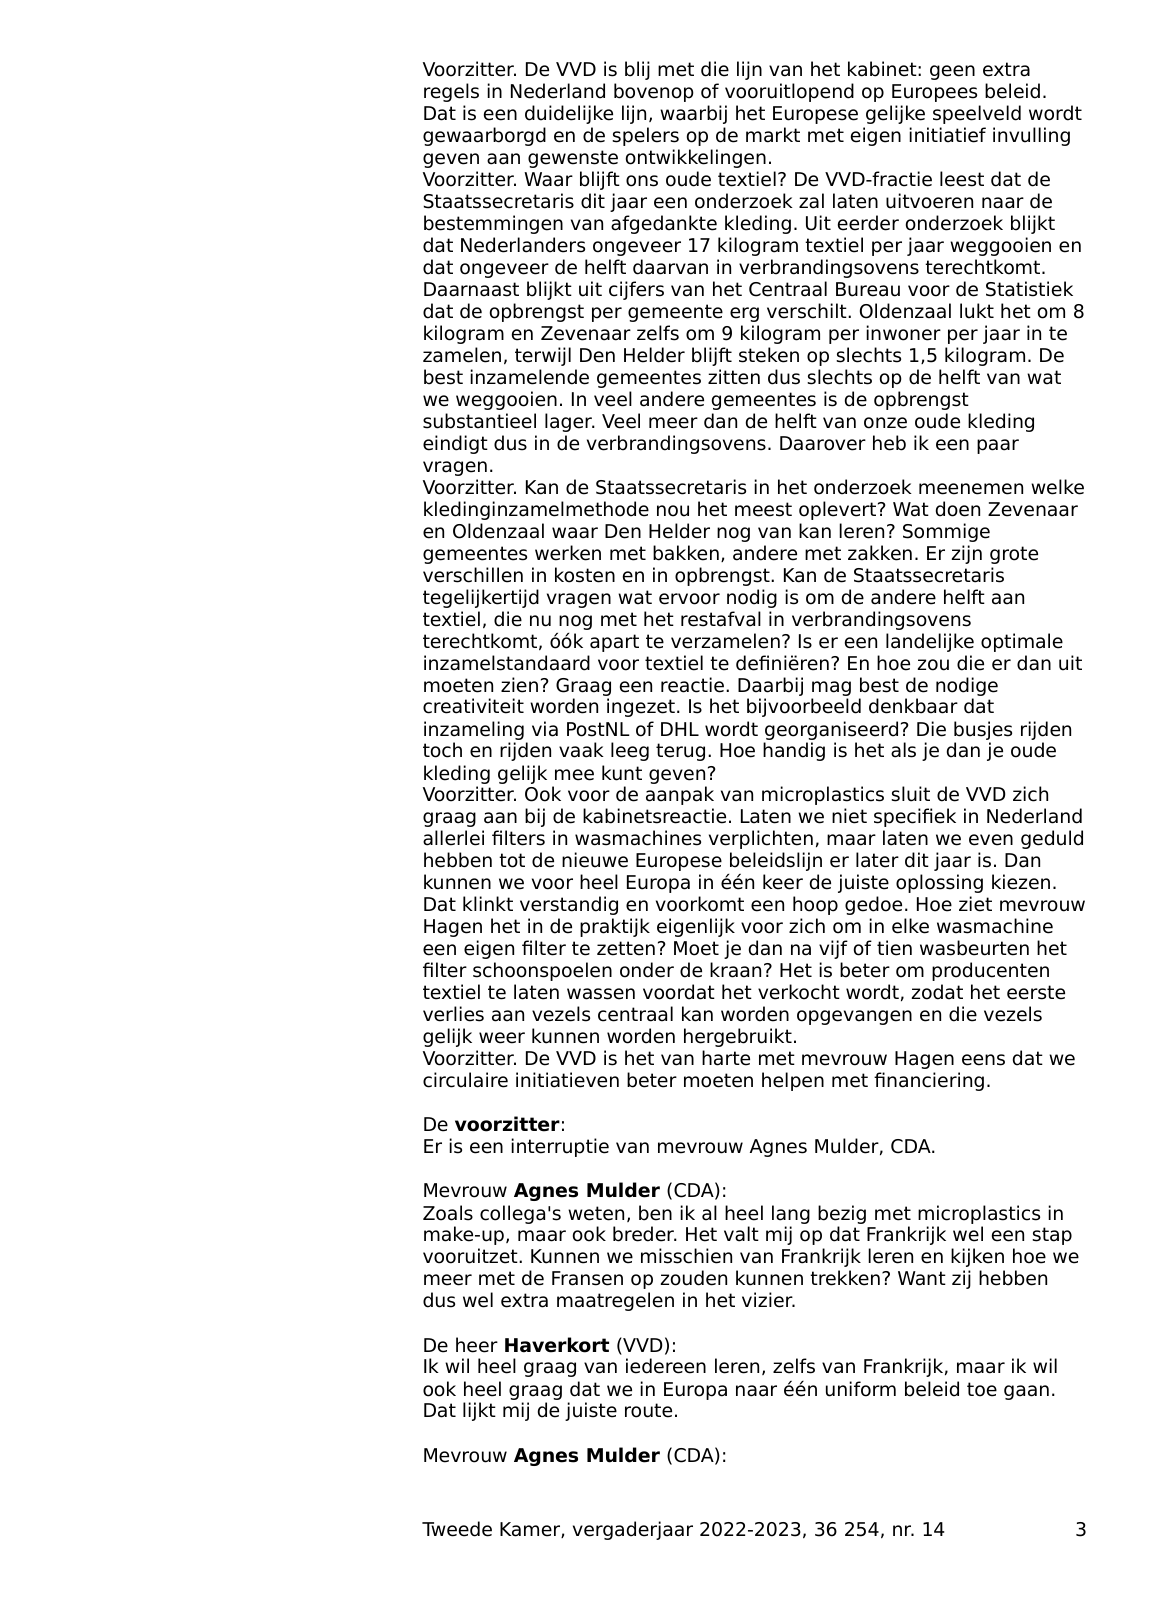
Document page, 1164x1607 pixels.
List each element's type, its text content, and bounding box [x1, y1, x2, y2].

text De voorzitter: [422, 1114, 1087, 1136]
text Er is een interruptie van mevrouw Agnes Mulder, CDA. [422, 1136, 1087, 1158]
text Voorzitter. De VVD is blij met die lijn van het kabinet: geen extra regels in Nederland bovenop of vooruitlopend op Europees beleid. Dat is een duidelijke lijn, waarbij het Europese gelijke speelveld wordt gewaarborgd en de spelers op de markt met eigen initiatief invulling geven aan gewenste ontwikkelingen. [422, 59, 1087, 169]
text Voorzitter. De VVD is het van harte met mevrouw Hagen eens dat we circulaire initiatieven beter moeten helpen met financiering. [422, 1048, 1087, 1092]
text Ik wil heel graag van iedereen leren, zelfs van Frankrijk, maar ik wil ook heel graag dat we in Europa naar één uniform beleid toe gaan. Dat lijkt mij de juiste route. [422, 1356, 1087, 1422]
text Mevrouw Agnes Mulder (CDA): [422, 1180, 1087, 1202]
text Voorzitter. Kan de Staatssecretaris in het onderzoek meenemen welke kledinginzamelmethode nou het meest oplevert? Wat doen Zevenaar en Oldenzaal waar Den Helder nog van kan leren? Sommige gemeentes werken met bakken, andere met zakken. Er zijn grote verschillen in kosten en in opbrengst. Kan de Staatssecretaris tegelijkertijd vragen wat ervoor nodig is om de andere helft aan textiel, die nu nog met het restafval in verbrandingsovens terechtkomt, óók apart te verzamelen? Is er een landelijke optimale inzamelstandaard voor textiel te definiëren? En hoe zou die er dan uit moeten zien? Graag een reactie. Daarbij mag best de nodige creativiteit worden ingezet. Is het bijvoorbeeld denkbaar dat inzameling via PostNL of DHL wordt georganiseerd? Die busjes rijden toch en rijden vaak leeg terug. Hoe handig is het als je dan je oude kleding gelijk mee kunt geven? [422, 477, 1087, 784]
text Mevrouw Agnes Mulder (CDA): [422, 1444, 1087, 1467]
text Voorzitter. Ook voor de aanpak van microplastics sluit de VVD zich graag aan bij de kabinetsreactie. Laten we niet specifiek in Nederland allerlei filters in wasmachines verplichten, maar laten we even geduld hebben tot de nieuwe Europese beleidslijn er later dit jaar is. Dan kunnen we voor heel Europa in één keer de juiste oplossing kiezen. Dat klinkt verstandig en voorkomt een hoop gedoe. Hoe ziet mevrouw Hagen het in de praktijk eigenlijk voor zich om in elke wasmachine een eigen filter te zetten? Moet je dan na vijf of tien wasbeurten het filter schoonspoelen onder de kraan? Het is beter om producenten textiel te laten wassen voordat het verkocht wordt, zodat het eerste verlies aan vezels centraal kan worden opgevangen en die vezels gelijk weer kunnen worden hergebruikt. [422, 784, 1087, 1048]
text De heer Haverkort (VVD): [422, 1334, 1087, 1356]
text Voorzitter. Waar blijft ons oude textiel? De VVD-fractie leest dat de Staatssecretaris dit jaar een onderzoek zal laten uitvoeren naar de bestemmingen van afgedankte kleding. Uit eerder onderzoek blijkt dat Nederlanders ongeveer 17 kilogram textiel per jaar weggooien en dat ongeveer de helft daarvan in verbrandingsovens terechtkomt. Daarnaast blijkt uit cijfers van het Centraal Bureau voor de Statistiek dat de opbrengst per gemeente erg verschilt. Oldenzaal lukt het om 8 kilogram en Zevenaar zelfs om 9 kilogram per inwoner per jaar in te zamelen, terwijl Den Helder blijft steken op slechts 1,5 kilogram. De best inzamelende gemeentes zitten dus slechts op de helft van wat we weggooien. In veel andere gemeentes is de opbrengst substantieel lager. Veel meer dan de helft van onze oude kleding eindigt dus in de verbrandingsovens. Daarover heb ik een paar vragen. [422, 169, 1087, 477]
text Zoals collega's weten, ben ik al heel lang bezig met microplastics in make-up, maar ook breder. Het valt mij op dat Frankrijk wel een stap vooruitzet. Kunnen we misschien van Frankrijk leren en kijken hoe we meer met de Fransen op zouden kunnen trekken? Want zij hebben dus wel extra maatregelen in het vizier. [422, 1202, 1087, 1312]
